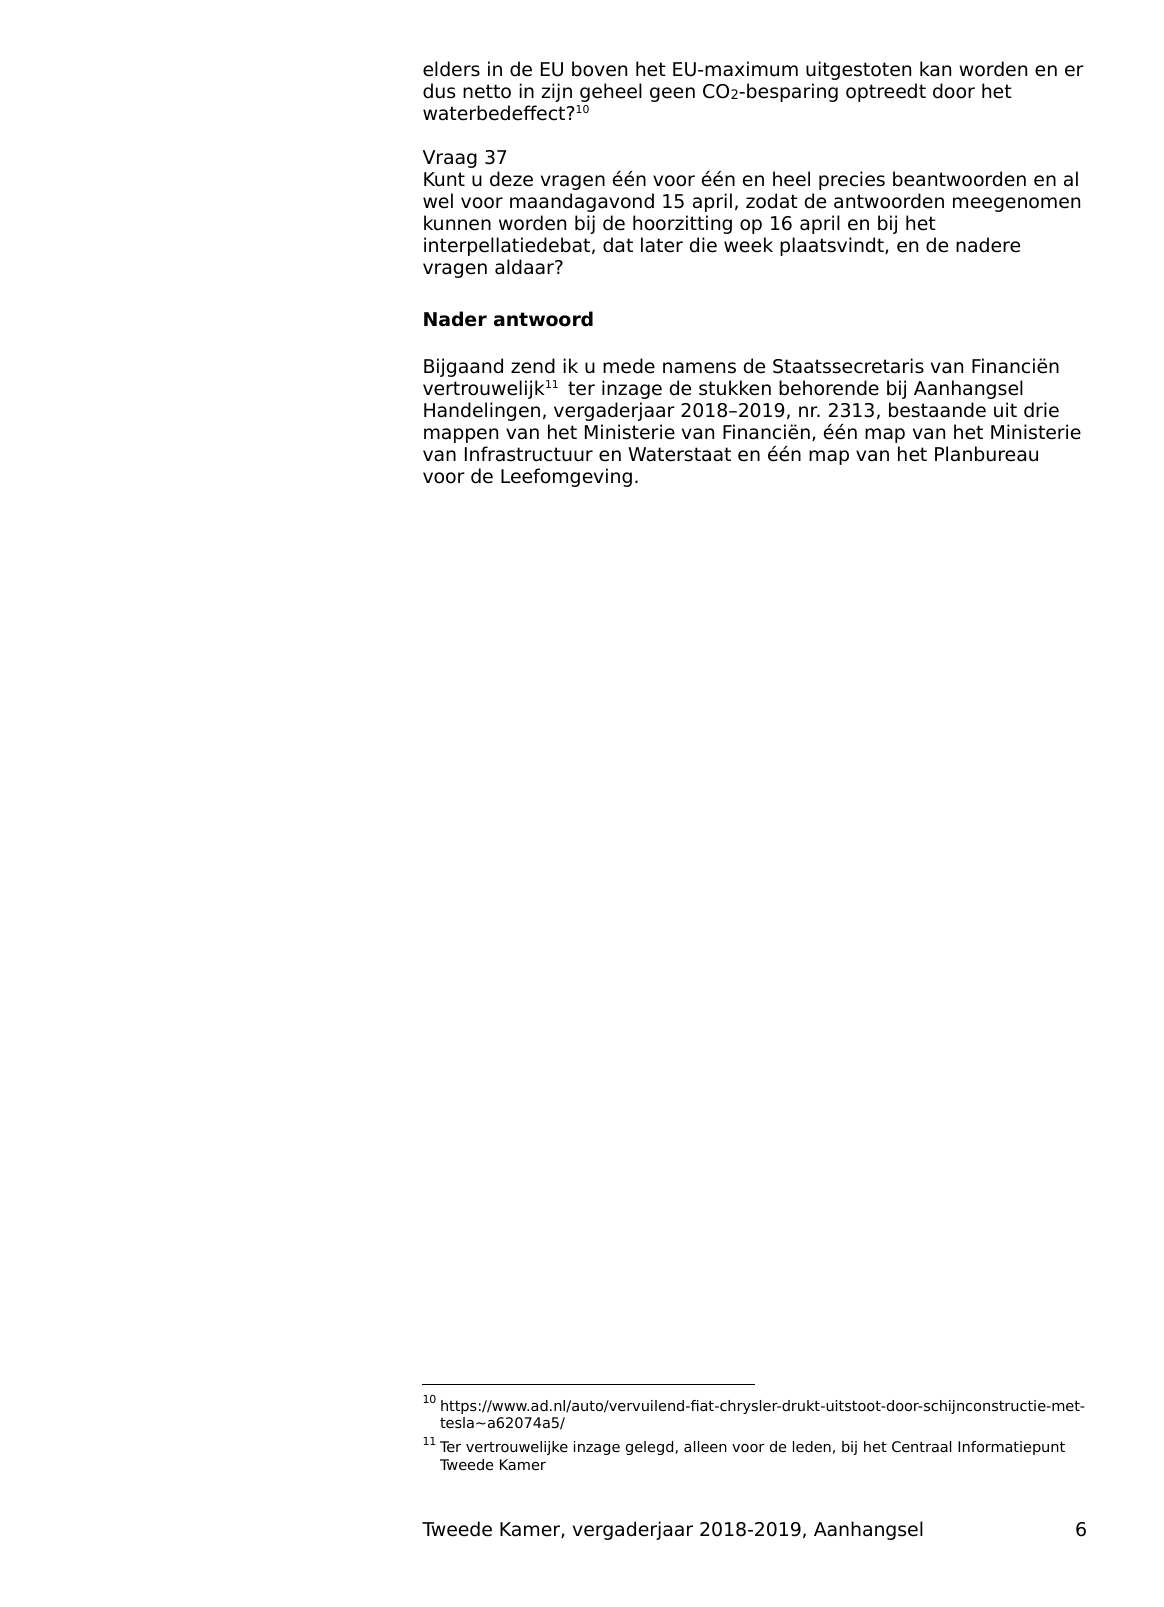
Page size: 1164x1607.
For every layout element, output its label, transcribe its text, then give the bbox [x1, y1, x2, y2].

subtitle Nader antwoord [422, 309, 1087, 331]
text Ter vertrouwelijke inzage gelegd, alleen voor de leden, bij het Centraal Informatiepunt Tweede Kamer [422, 1435, 1087, 1474]
text Bijgaand zend ik u mede namens de Staatssecretaris van Financiën vertrouwelijk ter inzage de stukken behorende bij Aanhangsel Handelingen, vergaderjaar 2018–2019, nr. 2313, bestaande uit drie mappen van het Ministerie van Financiën, één map van het Ministerie van Infrastructuur en Waterstaat en één map van het Planbureau voor de Leefomgeving. [422, 356, 1087, 488]
text Kunt u deze vragen één voor één en heel precies beantwoorden en al wel voor maandagavond 15 april, zodat de antwoorden meegenomen kunnen worden bij de hoorzitting op 16 april en bij het interpellatiedebat, dat later die week plaatsvindt, en de nadere vragen aldaar? [422, 169, 1087, 279]
text Vraag 37 [422, 147, 1087, 169]
text https://www.ad.nl/auto/vervuilend-fiat-chrysler-drukt-uitstoot-door-schijnconstructie-met-tesla~a62074a5/ [422, 1393, 1087, 1432]
text elders in de EU boven het EU-maximum uitgestoten kan worden en er dus netto in zijn geheel geen CO2-besparing optreedt door het waterbedeffect? [422, 59, 1087, 125]
